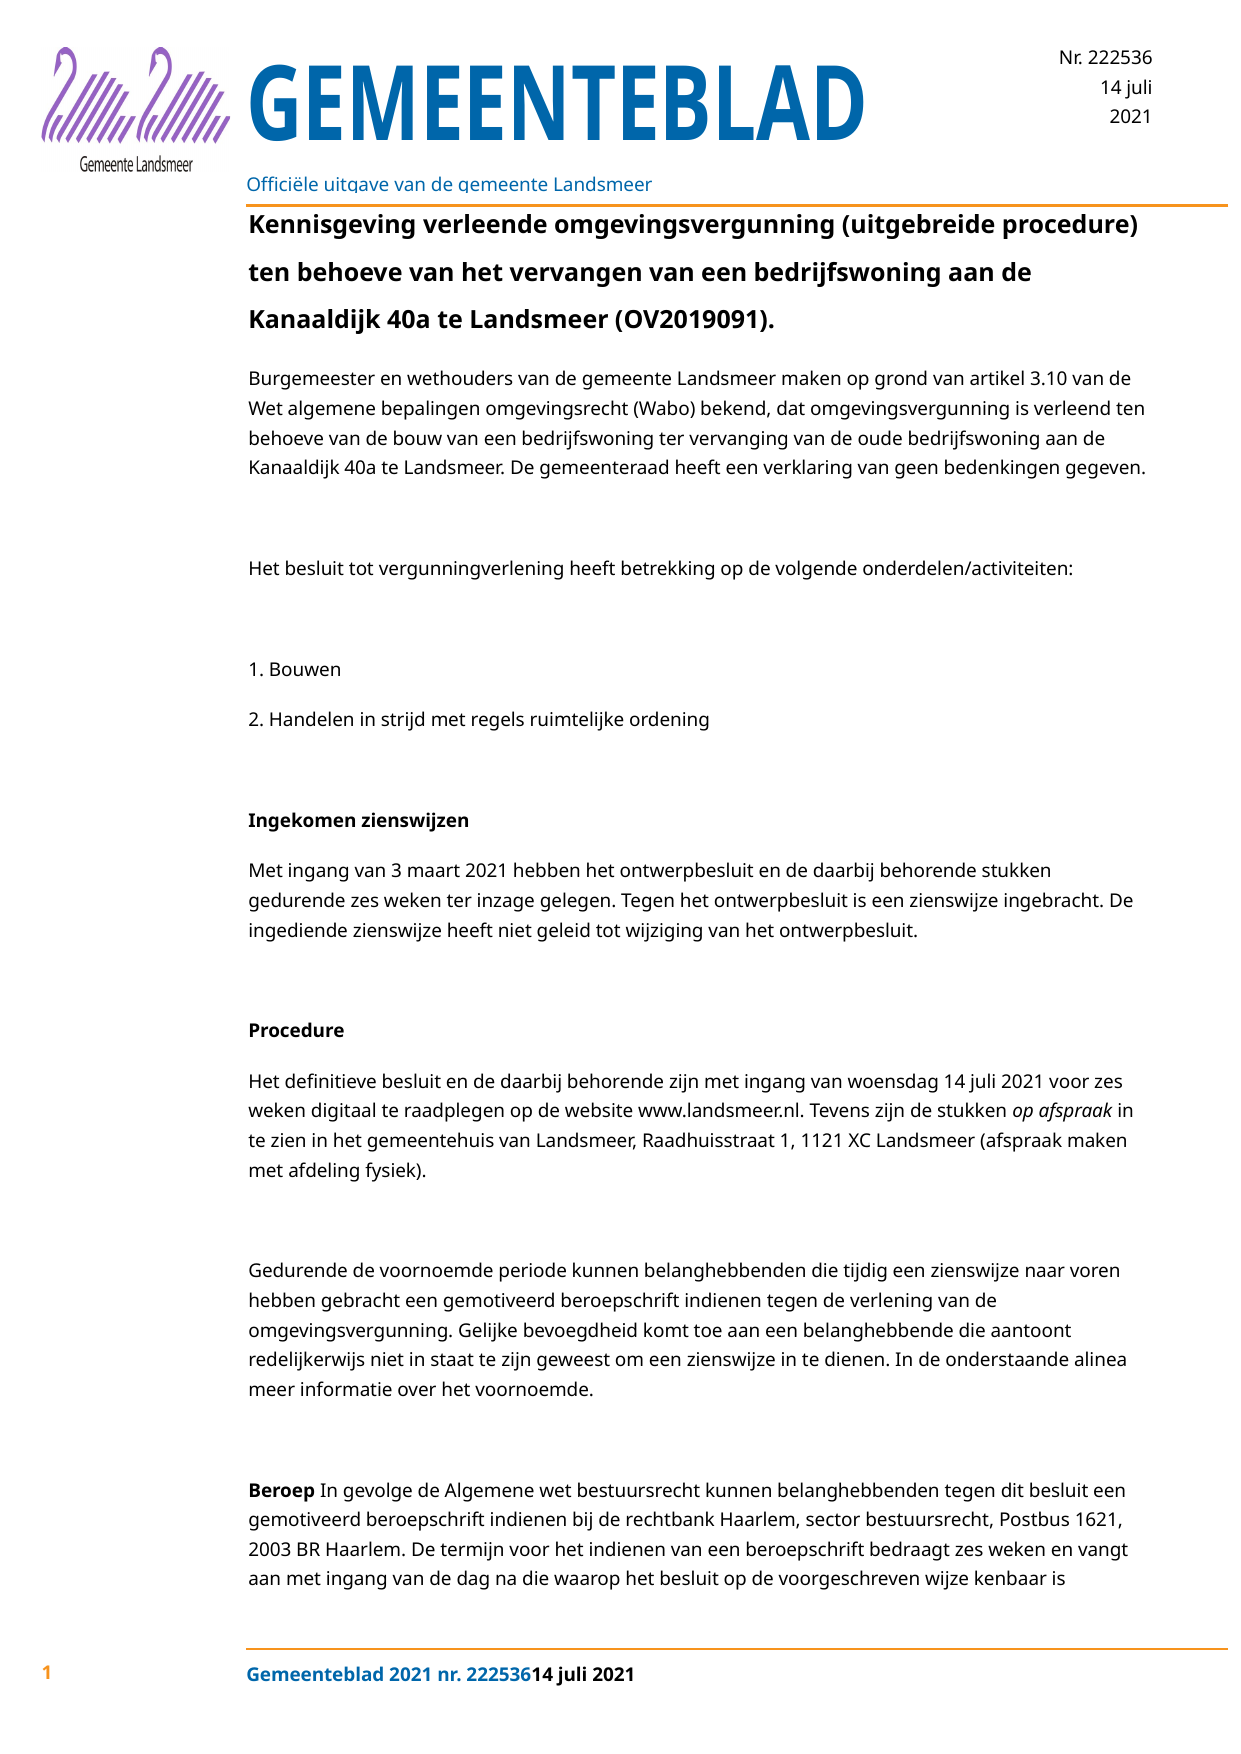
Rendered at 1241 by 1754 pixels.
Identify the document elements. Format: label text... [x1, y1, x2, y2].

text 2. Handelen in strijd met regels ruimtelijke ordening [248, 706, 1152, 732]
text Met ingang van 3 maart 2021 hebben het ontwerpbesluit en de daarbij behorende stukken gedurende zes weken ter inzage gelegen. Tegen het ontwerpbesluit is een zienswijze ingebracht. De ingediende zienswijze heeft niet geleid tot wijziging van het ontwerpbesluit. [248, 858, 1152, 942]
text 1. Bouwen [248, 656, 1152, 682]
picture [41, 47, 231, 172]
text Procedure [248, 1018, 1152, 1043]
text Kennisgeving verleende omgevingsvergunning (uitgebreide procedure) ten behoeve van het vervangen van een bedrijfswoning aan de Kanaaldijk 40a te Landsmeer (OV2019091). [248, 207, 1152, 336]
text Ingekomen zienswijzen [248, 807, 1152, 833]
text Gedurende de voornoemde periode kunnen belanghebbenden die tijdig een zienswijze naar voren hebben gebracht een gemotiveerd beroepschrift indienen tegen de verlening van de omgevingsvergunning. Gelijke bevoegdheid komt toe aan een belanghebbende die aantoont redelijkerwijs niet in staat te zijn geweest om een zienswijze in te dienen. In de onderstaande alinea meer informatie over het voornoemde. [248, 1258, 1152, 1402]
text Beroep In gevolge de Algemene wet bestuursrecht kunnen belanghebbenden tegen dit besluit een gemotiveerd beroepschrift indienen bij de rechtbank Haarlem, sector bestuursrecht, Postbus 1621, 2003 BR Haarlem. De termijn voor het indienen van een beroepschrift bedraagt zes weken en vangt aan met ingang van de dag na die waarop het besluit op de voorgeschreven wijze kenbaar is [248, 1477, 1152, 1591]
text Burgemeester en wethouders van de gemeente Landsmeer maken op grond van artikel 3.10 van de Wet algemene bepalingen omgevingsrecht (Wabo) bekend, dat omgevingsvergunning is verleend ten behoeve van de bouw van een bedrijfswoning ter vervanging van de oude bedrijfswoning aan de Kanaaldijk 40a te Landsmeer. De gemeenteraad heeft een verklaring van geen bedenkingen gegeven. [248, 366, 1152, 480]
text Het besluit tot vergunningverlening heeft betrekking op de volgende onderdelen/activiteiten: [248, 555, 1152, 581]
text Het definitieve besluit en de daarbij behorende zijn met ingang van woensdag 14 juli 2021 voor zes weken digitaal te raadplegen op de website www.landsmeer.nl. Tevens zijn de stukken op afspraak in te zien in het gemeentehuis van Landsmeer, Raadhuisstraat 1, 1121 XC Landsmeer (afspraak maken met afdeling fysiek). [248, 1068, 1152, 1182]
